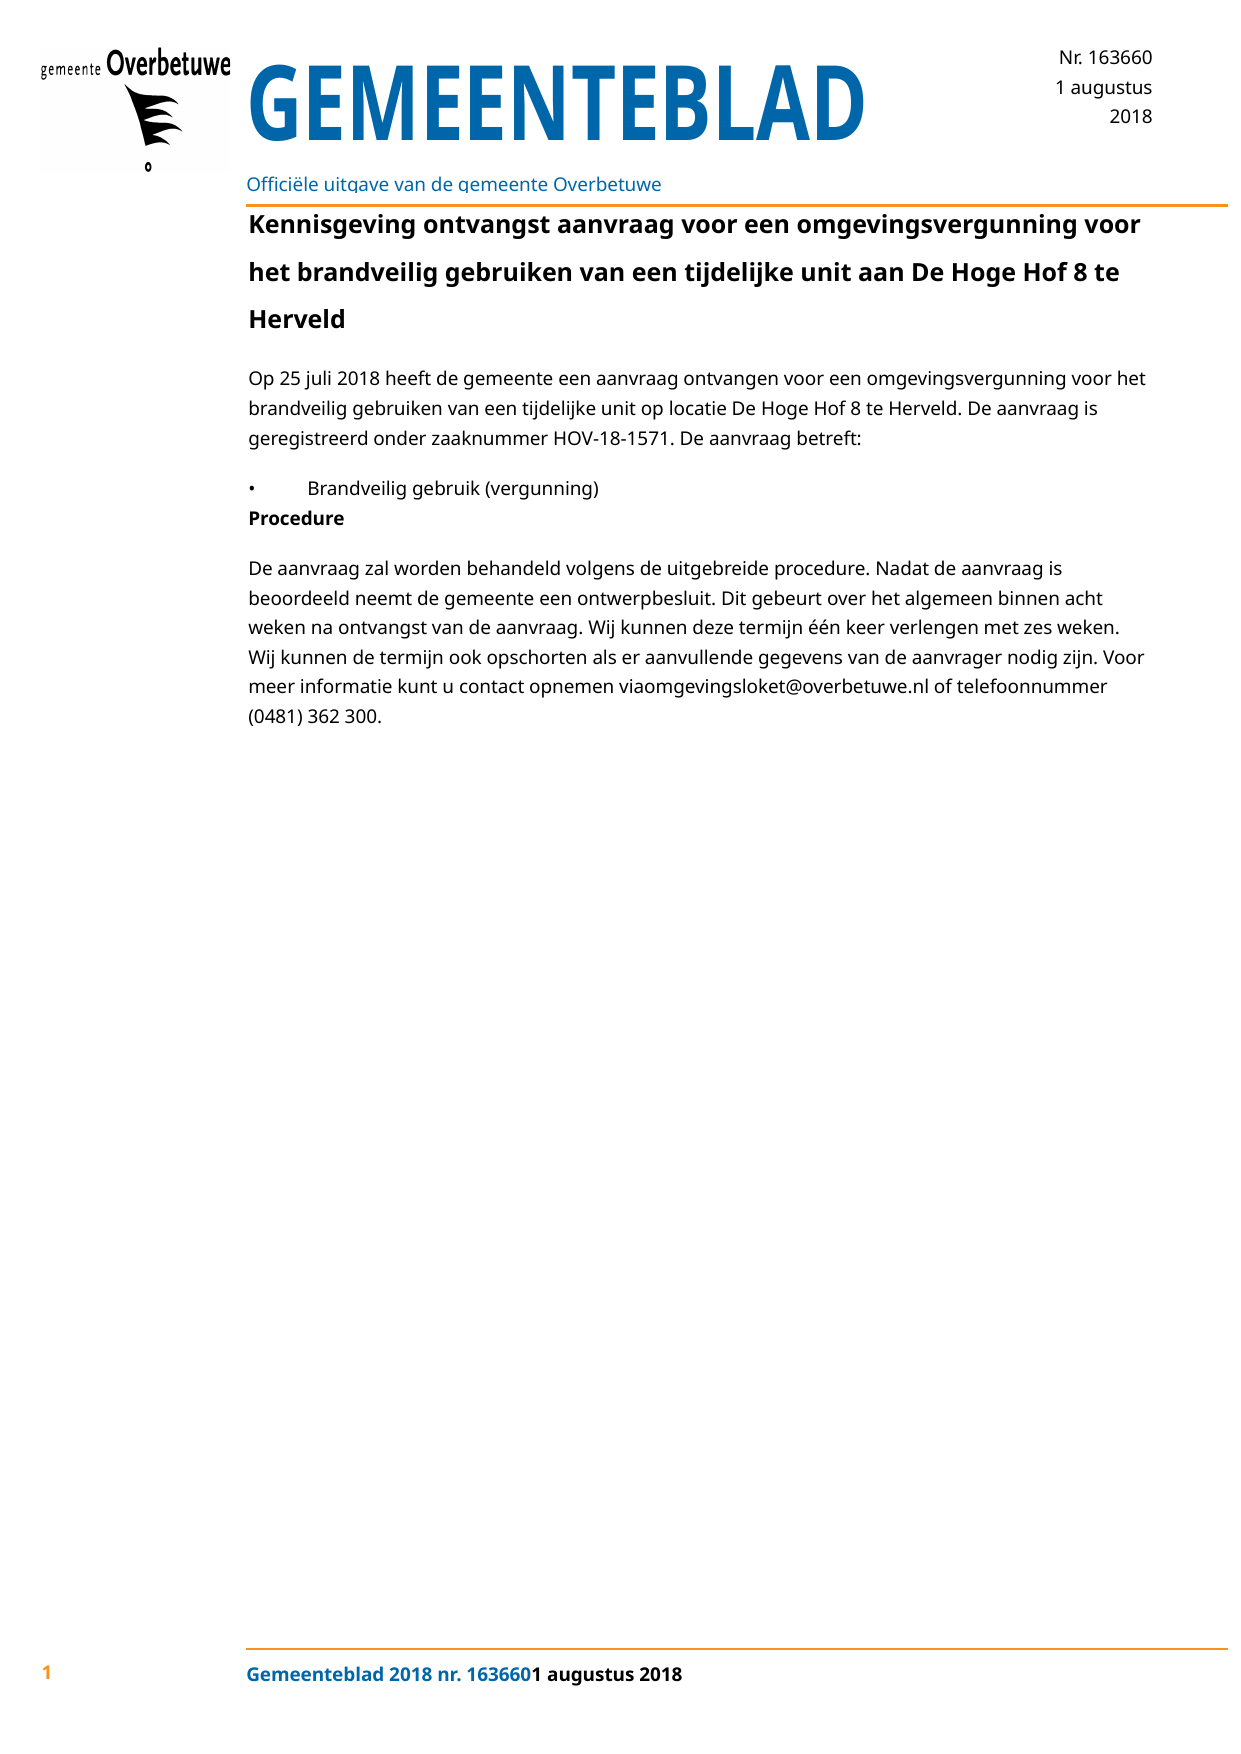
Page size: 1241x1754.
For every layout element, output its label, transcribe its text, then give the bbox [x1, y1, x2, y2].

text Op 25 juli 2018 heeft de gemeente een aanvraag ontvangen voor een omgevingsvergunning voor het brandveilig gebruiken van een tijdelijke unit op locatie De Hoge Hof 8 te Herveld. De aanvraag is geregistreerd onder zaaknummer HOV-18-1571. De aanvraag betreft: [248, 366, 1152, 450]
picture [41, 47, 231, 172]
list Brandveilig gebruik (vergunning) [248, 475, 1152, 501]
text Procedure [248, 505, 1152, 530]
text Kennisgeving ontvangst aanvraag voor een omgevingsvergunning voor het brandveilig gebruiken van een tijdelijke unit aan De Hoge Hof 8 te Herveld [248, 207, 1152, 336]
text De aanvraag zal worden behandeld volgens de uitgebreide procedure. Nadat de aanvraag is beoordeeld neemt de gemeente een ontwerpbesluit. Dit gebeurt over het algemeen binnen acht weken na ontvangst van de aanvraag. Wij kunnen deze termijn één keer verlengen met zes weken. Wij kunnen de termijn ook opschorten als er aanvullende gegevens van de aanvrager nodig zijn. Voor meer informatie kunt u contact opnemen viaomgevingsloket@overbetuwe.nl of telefoonnummer (0481) 362 300. [248, 555, 1152, 729]
